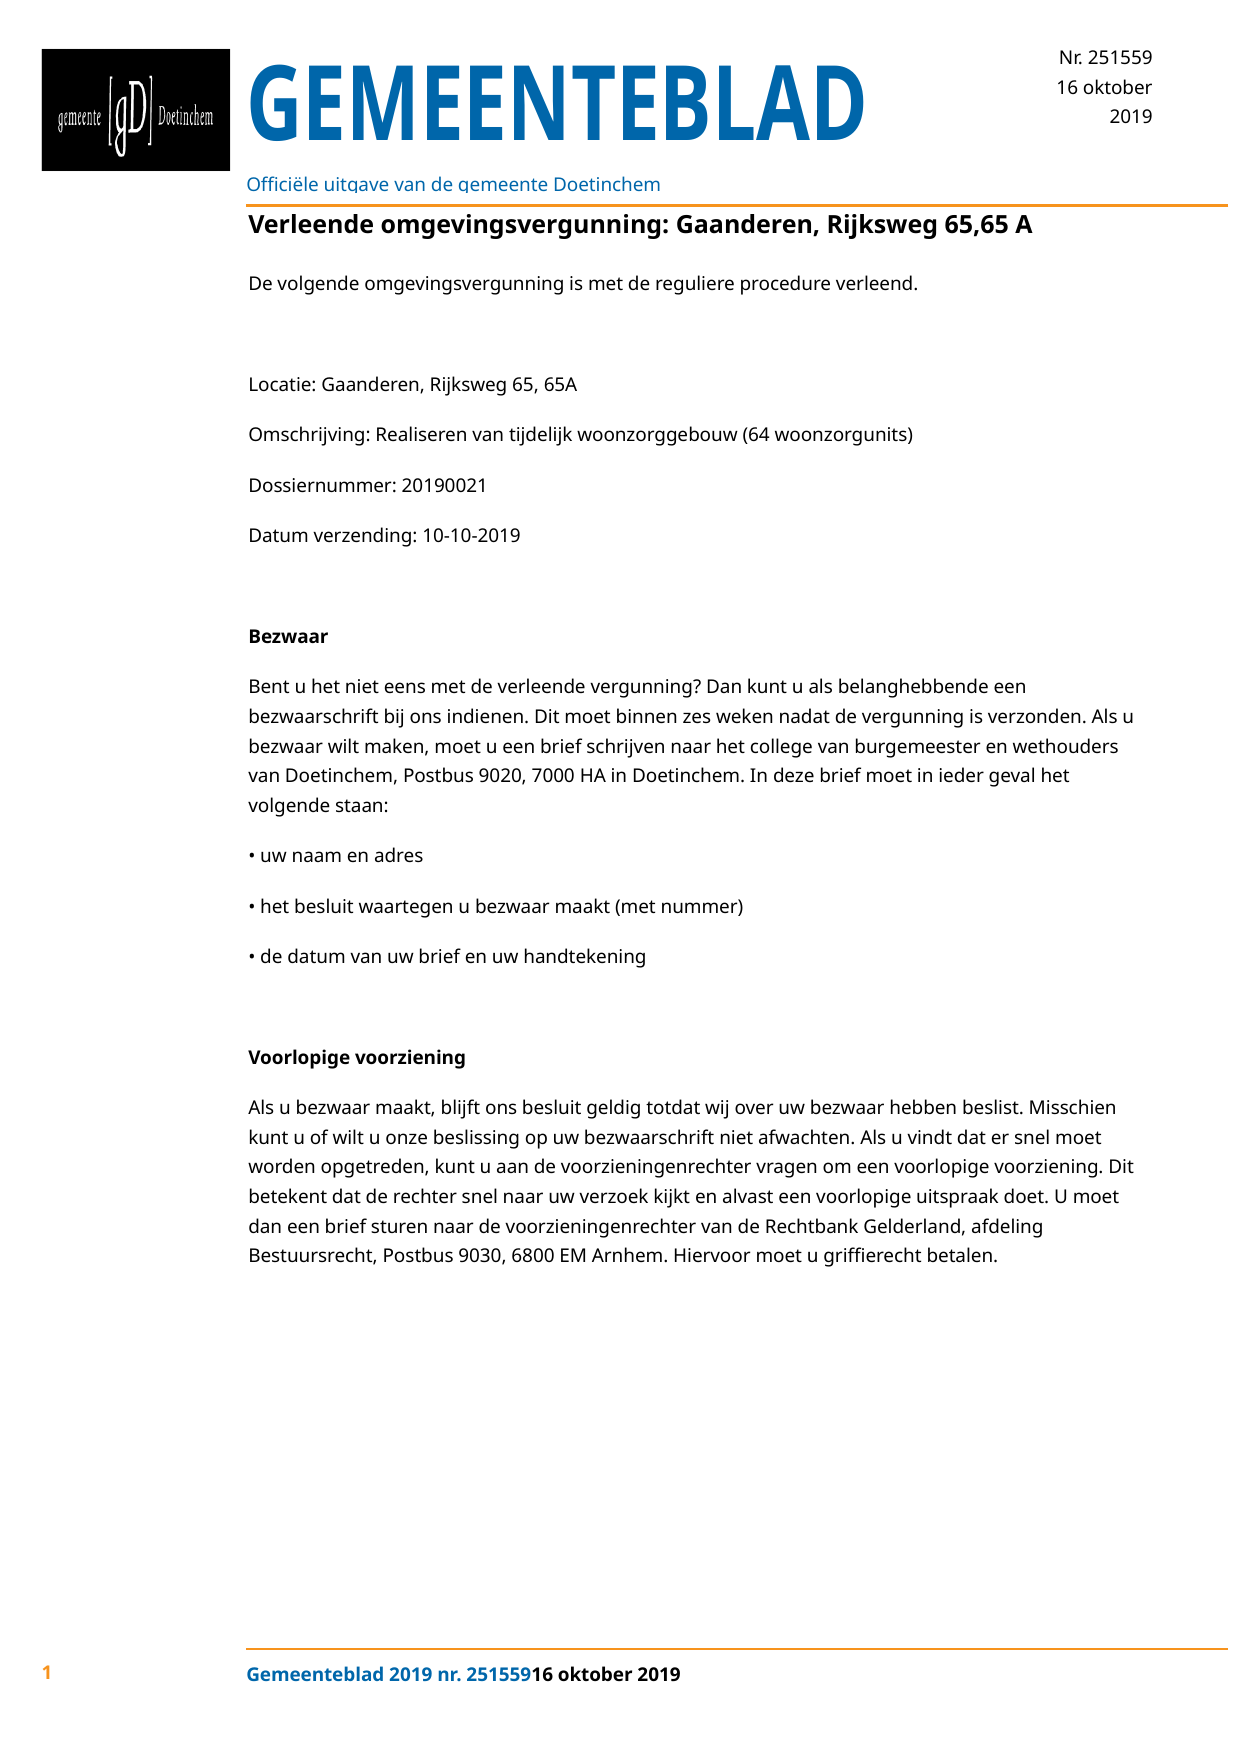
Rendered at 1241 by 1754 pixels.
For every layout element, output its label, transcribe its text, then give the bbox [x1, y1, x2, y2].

text Dossiernummer: 20190021 [248, 472, 1152, 498]
text Omschrijving: Realiseren van tijdelijk woonzorggebouw (64 woonzorgunits) [248, 422, 1152, 447]
text Als u bezwaar maakt, blijft ons besluit geldig totdat wij over uw bezwaar hebben beslist. Misschien kunt u of wilt u onze beslissing op uw bezwaarschrift niet afwachten. Als u vindt dat er snel moet worden opgetreden, kunt u aan de voorzieningenrechter vragen om een voorlopige voorziening. Dit betekent dat de rechter snel naar uw verzoek kijkt en alvast een voorlopige uitspraak doet. U moet dan een brief sturen naar de voorzieningenrechter van de Rechtbank Gelderland, afdeling Bestuursrecht, Postbus 9030, 6800 EM Arnhem. Hiervoor moet u griffierecht betalen. [248, 1094, 1152, 1268]
text Bent u het niet eens met de verleende vergunning? Dan kunt u als belanghebbende een bezwaarschrift bij ons indienen. Dit moet binnen zes weken nadat de vergunning is verzonden. Als u bezwaar wilt maken, moet u een brief schrijven naar het college van burgemeester en wethouders van Doetinchem, Postbus 9020, 7000 HA in Doetinchem. In deze brief moet in ieder geval het volgende staan: [248, 674, 1152, 818]
text Voorlopige voorziening [248, 1044, 1152, 1070]
text Locatie: Gaanderen, Rijksweg 65, 65A [248, 371, 1152, 397]
text Datum verzending: 10-10-2019 [248, 522, 1152, 548]
text Verleende omgevingsvergunning: Gaanderen, Rijksweg 65,65 A [248, 207, 1152, 241]
picture [41, 47, 231, 172]
text • de datum van uw brief en uw handtekening [248, 943, 1152, 969]
text Bezwaar [248, 623, 1152, 649]
text • uw naam en adres [248, 842, 1152, 868]
text De volgende omgevingsvergunning is met de reguliere procedure verleend. [248, 270, 1152, 296]
text • het besluit waartegen u bezwaar maakt (met nummer) [248, 893, 1152, 918]
